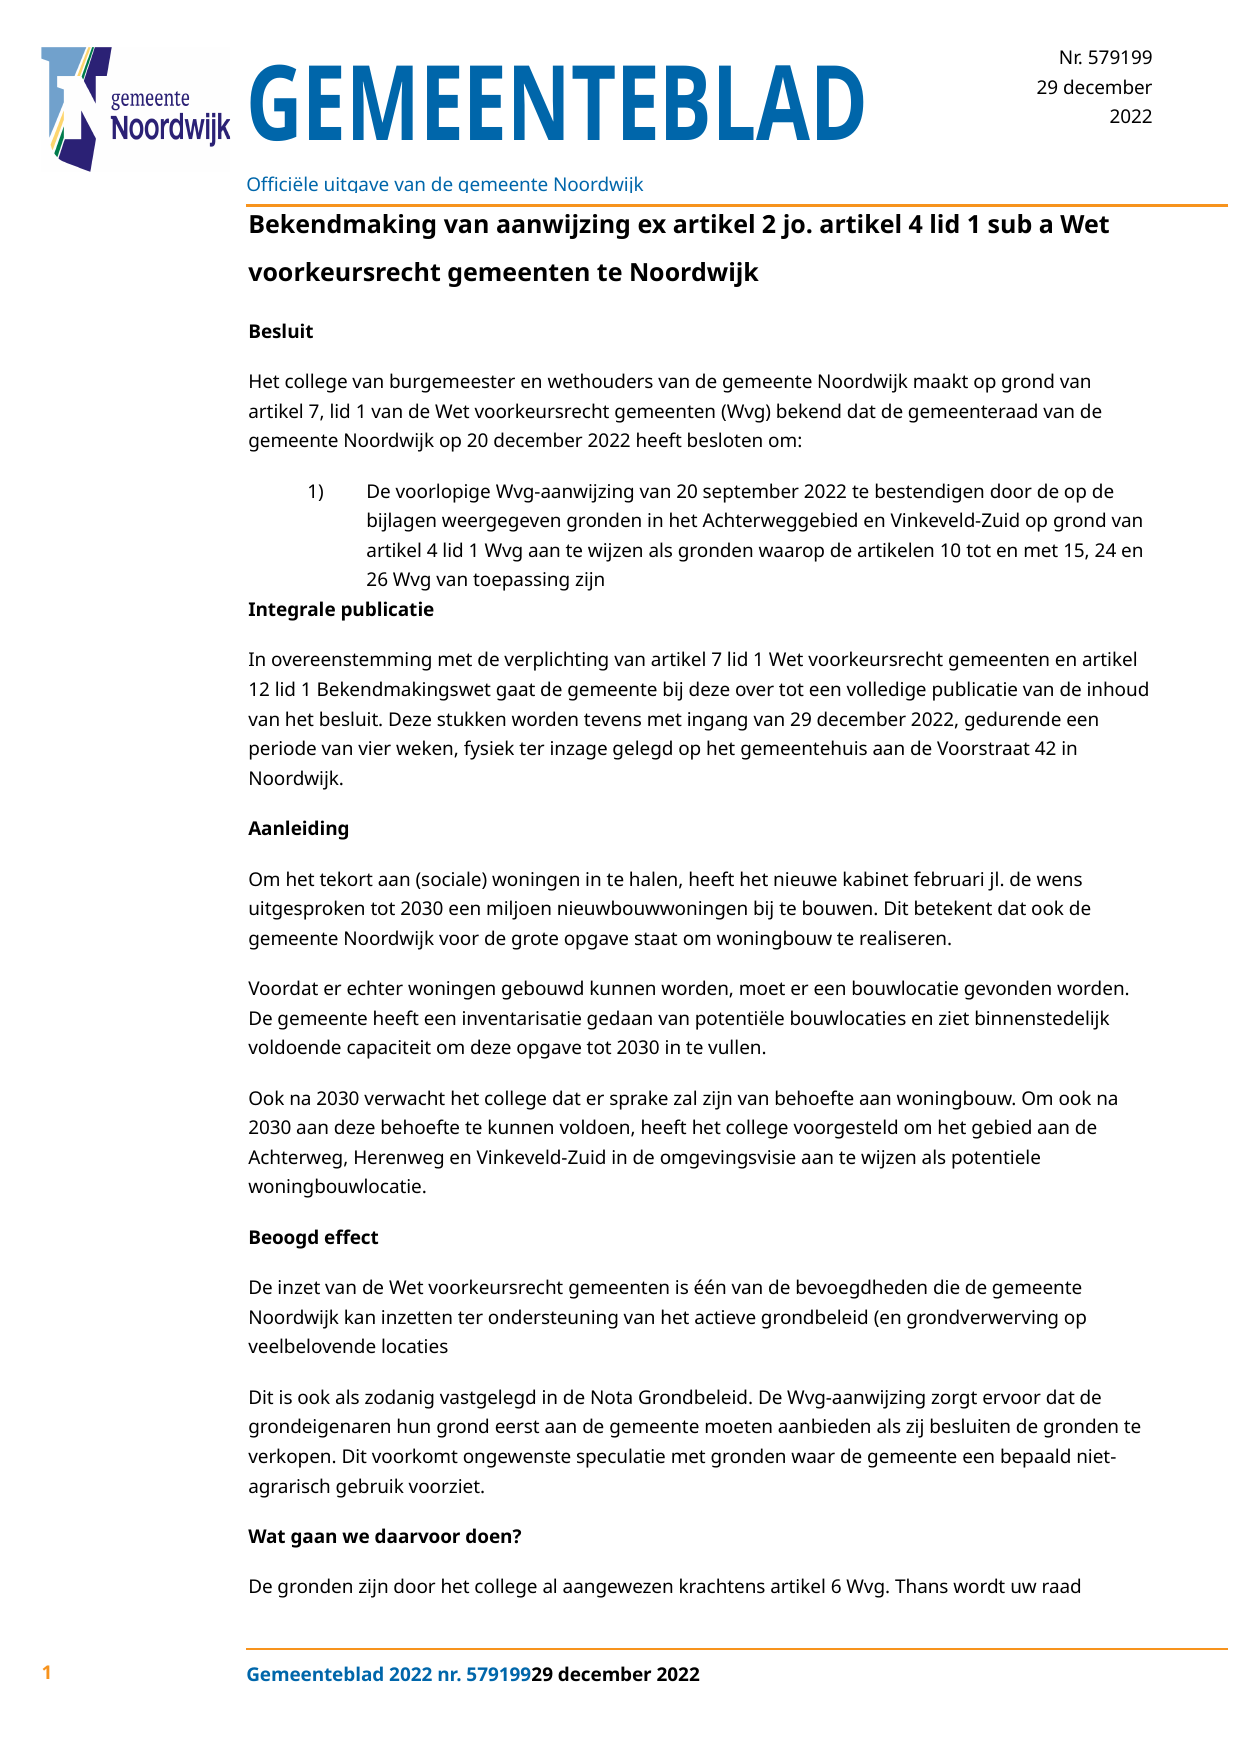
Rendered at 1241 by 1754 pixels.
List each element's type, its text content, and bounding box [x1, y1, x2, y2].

text De gronden zijn door het college al aangewezen krachtens artikel 6 Wvg. Thans wordt uw raad [248, 1574, 1152, 1599]
text De inzet van de Wet voorkeursrecht gemeenten is één van de bevoegdheden die de gemeente Noordwijk kan inzetten ter ondersteuning van het actieve grondbeleid (en grondverwerving op veelbelovende locaties [248, 1274, 1152, 1359]
text Om het tekort aan (sociale) woningen in te halen, heeft het nieuwe kabinet februari jl. de wens uitgesproken tot 2030 een miljoen nieuwbouwwoningen bij te bouwen. Dit betekent dat ook de gemeente Noordwijk voor de grote opgave staat om woningbouw te realiseren. [248, 866, 1152, 951]
text Bekendmaking van aanwijzing ex artikel 2 jo. artikel 4 lid 1 sub a Wet voorkeursrecht gemeenten te Noordwijk [248, 207, 1152, 288]
text Voordat er echter woningen gebouwd kunnen worden, moet er een bouwlocatie gevonden worden. De gemeente heeft een inventarisatie gedaan van potentiële bouwlocaties en ziet binnenstedelijk voldoende capaciteit om deze opgave tot 2030 in te vullen. [248, 975, 1152, 1060]
text Beoogd effect [248, 1224, 1152, 1250]
text Besluit [248, 318, 1152, 344]
text Aanleiding [248, 815, 1152, 841]
text Dit is ook als zodanig vastgelegd in de Nota Grondbeleid. De Wvg-aanwijzing zorgt ervoor dat de grondeigenaren hun grond eerst aan de gemeente moeten aanbieden als zij besluiten de gronden te verkopen. Dit voorkomt ongewenste speculatie met gronden waar de gemeente een bepaald niet-agrarisch gebruik voorziet. [248, 1384, 1152, 1499]
picture [41, 47, 231, 172]
list De voorlopige Wvg-aanwijzing van 20 september 2022 te bestendigen door de op de bijlagen weergegeven gronden in het Achterweggebied en Vinkeveld-Zuid op grond van artikel 4 lid 1 Wvg aan te wijzen als gronden waarop de artikelen 10 tot en met 15, 24 en 26 Wvg van toepassing zijn [307, 478, 1152, 592]
text Wat gaan we daarvoor doen? [248, 1523, 1152, 1549]
text In overeenstemming met de verplichting van artikel 7 lid 1 Wet voorkeursrecht gemeenten en artikel 12 lid 1 Bekendmakingswet gaat de gemeente bij deze over tot een volledige publicatie van de inhoud van het besluit. Deze stukken worden tevens met ingang van 29 december 2022, gedurende een periode van vier weken, fysiek ter inzage gelegd op het gemeentehuis aan de Voorstraat 42 in Noordwijk. [248, 647, 1152, 791]
text Het college van burgemeester en wethouders van de gemeente Noordwijk maakt op grond van artikel 7, lid 1 van de Wet voorkeursrecht gemeenten (Wvg) bekend dat de gemeenteraad van de gemeente Noordwijk op 20 december 2022 heeft besloten om: [248, 368, 1152, 453]
text Integrale publicatie [248, 596, 1152, 622]
text Ook na 2030 verwacht het college dat er sprake zal zijn van behoefte aan woningbouw. Om ook na 2030 aan deze behoefte te kunnen voldoen, heeft het college voorgesteld om het gebied aan de Achterweg, Herenweg en Vinkeveld-Zuid in de omgevingsvisie aan te wijzen als potentiele woningbouwlocatie. [248, 1085, 1152, 1199]
